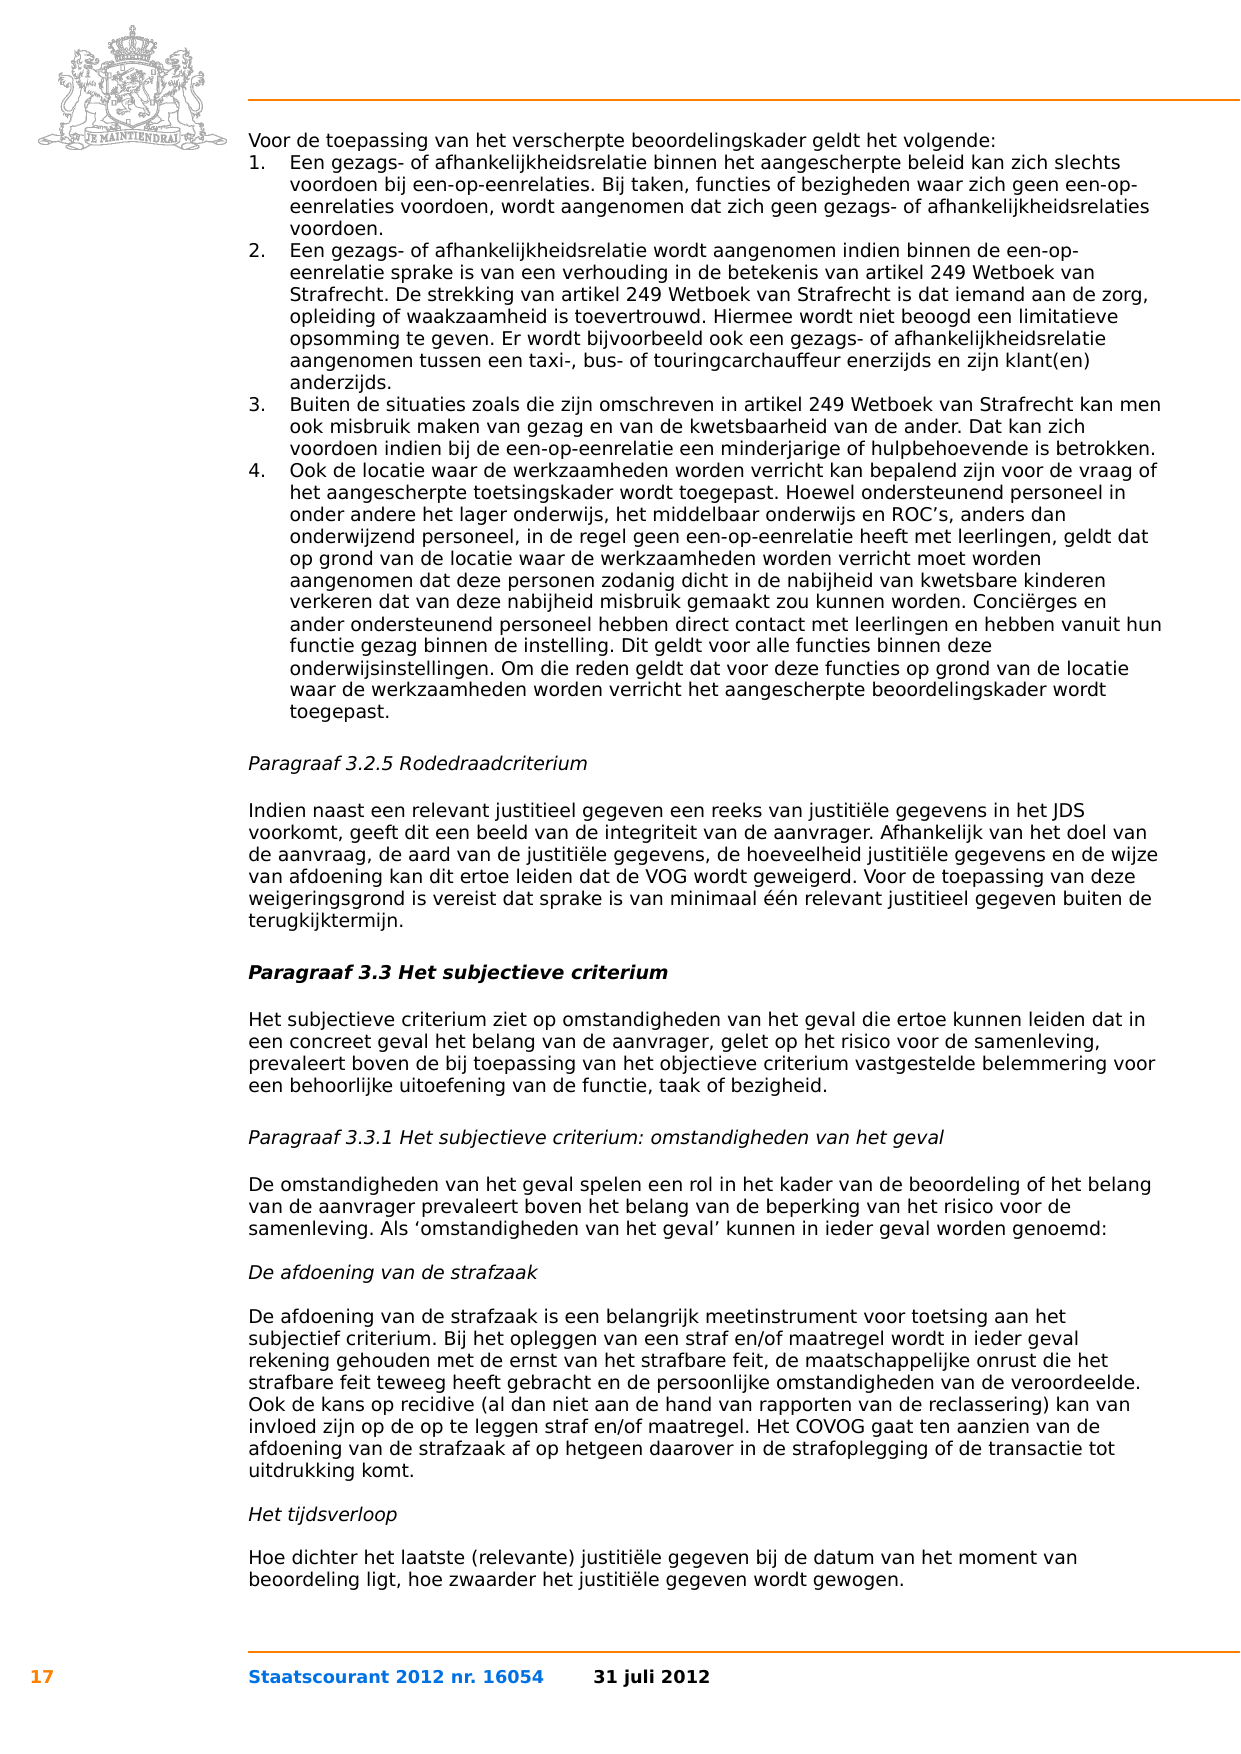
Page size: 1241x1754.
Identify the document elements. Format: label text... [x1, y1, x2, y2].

text De afdoening van de strafzaak is een belangrijk meetinstrument voor toetsing aan het subjectief criterium. Bij het opleggen van een straf en/of maatregel wordt in ieder geval rekening gehouden met de ernst van het strafbare feit, de maatschappelijke onrust die het strafbare feit teweeg heeft gebracht en de persoonlijke omstandigheden van de veroordeelde. Ook de kans op recidive (al dan niet aan de hand van rapporten van de reclassering) kan van invloed zijn op de op te leggen straf en/of maatregel. Het COVOG gaat ten aanzien van de afdoening van de strafzaak af op hetgeen daarover in de strafoplegging of de transactie tot uitdrukking komt. [248, 1306, 1163, 1482]
text 4. Ook de locatie waar de werkzaamheden worden verricht kan bepalend zijn voor de vraag of het aangescherpte toetsingskader wordt toegepast. Hoewel ondersteunend personeel in onder andere het lager onderwijs, het middelbaar onderwijs en ROC’s, anders dan onderwijzend personeel, in de regel geen een-op-eenrelatie heeft met leerlingen, geldt dat op grond van de locatie waar de werkzaamheden worden verricht moet worden aangenomen dat deze personen zodanig dicht in de nabijheid van kwetsbare kinderen verkeren dat van deze nabijheid misbruik gemaakt zou kunnen worden. Conciërges en ander ondersteunend personeel hebben direct contact met leerlingen en hebben vanuit hun functie gezag binnen de instelling. Dit geldt voor alle functies binnen deze onderwijsinstellingen. Om die reden geldt dat voor deze functies op grond van de locatie waar de werkzaamheden worden verricht het aangescherpte beoordelingskader wordt toegepast. [248, 459, 1163, 723]
text Indien naast een relevant justitieel gegeven een reeks van justitiële gegevens in het JDS voorkomt, geeft dit een beeld van de integriteit van de aanvrager. Afhankelijk van het doel van de aanvraag, de aard van de justitiële gegevens, de hoeveelheid justitiële gegevens en de wijze van afdoening kan dit ertoe leiden dat de VOG wordt geweigerd. Voor de toepassing van deze weigeringsgrond is vereist dat sprake is van minimaal één relevant justitieel gegeven buiten de terugkijktermijn. [248, 800, 1163, 932]
text 1. Een gezags- of afhankelijkheidsrelatie binnen het aangescherpte beleid kan zich slechts voordoen bij een-op-eenrelaties. Bij taken, functies of bezigheden waar zich geen een-op-eenrelaties voordoen, wordt aangenomen dat zich geen gezags- of afhankelijkheidsrelaties voordoen. [248, 152, 1163, 240]
subtitle Paragraaf 3.2.5 Rodedraadcriterium [248, 753, 1163, 775]
subtitle De afdoening van de strafzaak [248, 1262, 1163, 1284]
text De omstandigheden van het geval spelen een rol in het kader van de beoordeling of het belang van de aanvrager prevaleert boven het belang van de beperking van het risico voor de samenleving. Als ‘omstandigheden van het geval’ kunnen in ieder geval worden genoemd: [248, 1174, 1163, 1240]
subtitle Het tijdsverloop [248, 1503, 1163, 1525]
subtitle Paragraaf 3.3.1 Het subjectieve criterium: omstandigheden van het geval [248, 1127, 1163, 1149]
picture [38, 25, 227, 150]
text Hoe dichter het laatste (relevante) justitiële gegeven bij de datum van het moment van beoordeling ligt, hoe zwaarder het justitiële gegeven wordt gewogen. [248, 1547, 1163, 1591]
text 3. Buiten de situaties zoals die zijn omschreven in artikel 249 Wetboek van Strafrecht kan men ook misbruik maken van gezag en van de kwetsbaarheid van de ander. Dat kan zich voordoen indien bij de een-op-eenrelatie een minderjarige of hulpbehoevende is betrokken. [248, 394, 1163, 459]
subtitle Paragraaf 3.3 Het subjectieve criterium [248, 962, 1163, 984]
text Voor de toepassing van het verscherpte beoordelingskader geldt het volgende: [248, 130, 1163, 152]
text 2. Een gezags- of afhankelijkheidsrelatie wordt aangenomen indien binnen de een-op-eenrelatie sprake is van een verhouding in de betekenis van artikel 249 Wetboek van Strafrecht. De strekking van artikel 249 Wetboek van Strafrecht is dat iemand aan de zorg, opleiding of waakzaamheid is toevertrouwd. Hiermee wordt niet beoogd een limitatieve opsomming te geven. Er wordt bijvoorbeeld ook een gezags- of afhankelijkheidsrelatie aangenomen tussen een taxi-, bus- of touringcarchauffeur enerzijds en zijn klant(en) anderzijds. [248, 240, 1163, 394]
text Het subjectieve criterium ziet op omstandigheden van het geval die ertoe kunnen leiden dat in een concreet geval het belang van de aanvrager, gelet op het risico voor de samenleving, prevaleert boven de bij toepassing van het objectieve criterium vastgestelde belemmering voor een behoorlijke uitoefening van de functie, taak of bezigheid. [248, 1009, 1163, 1097]
